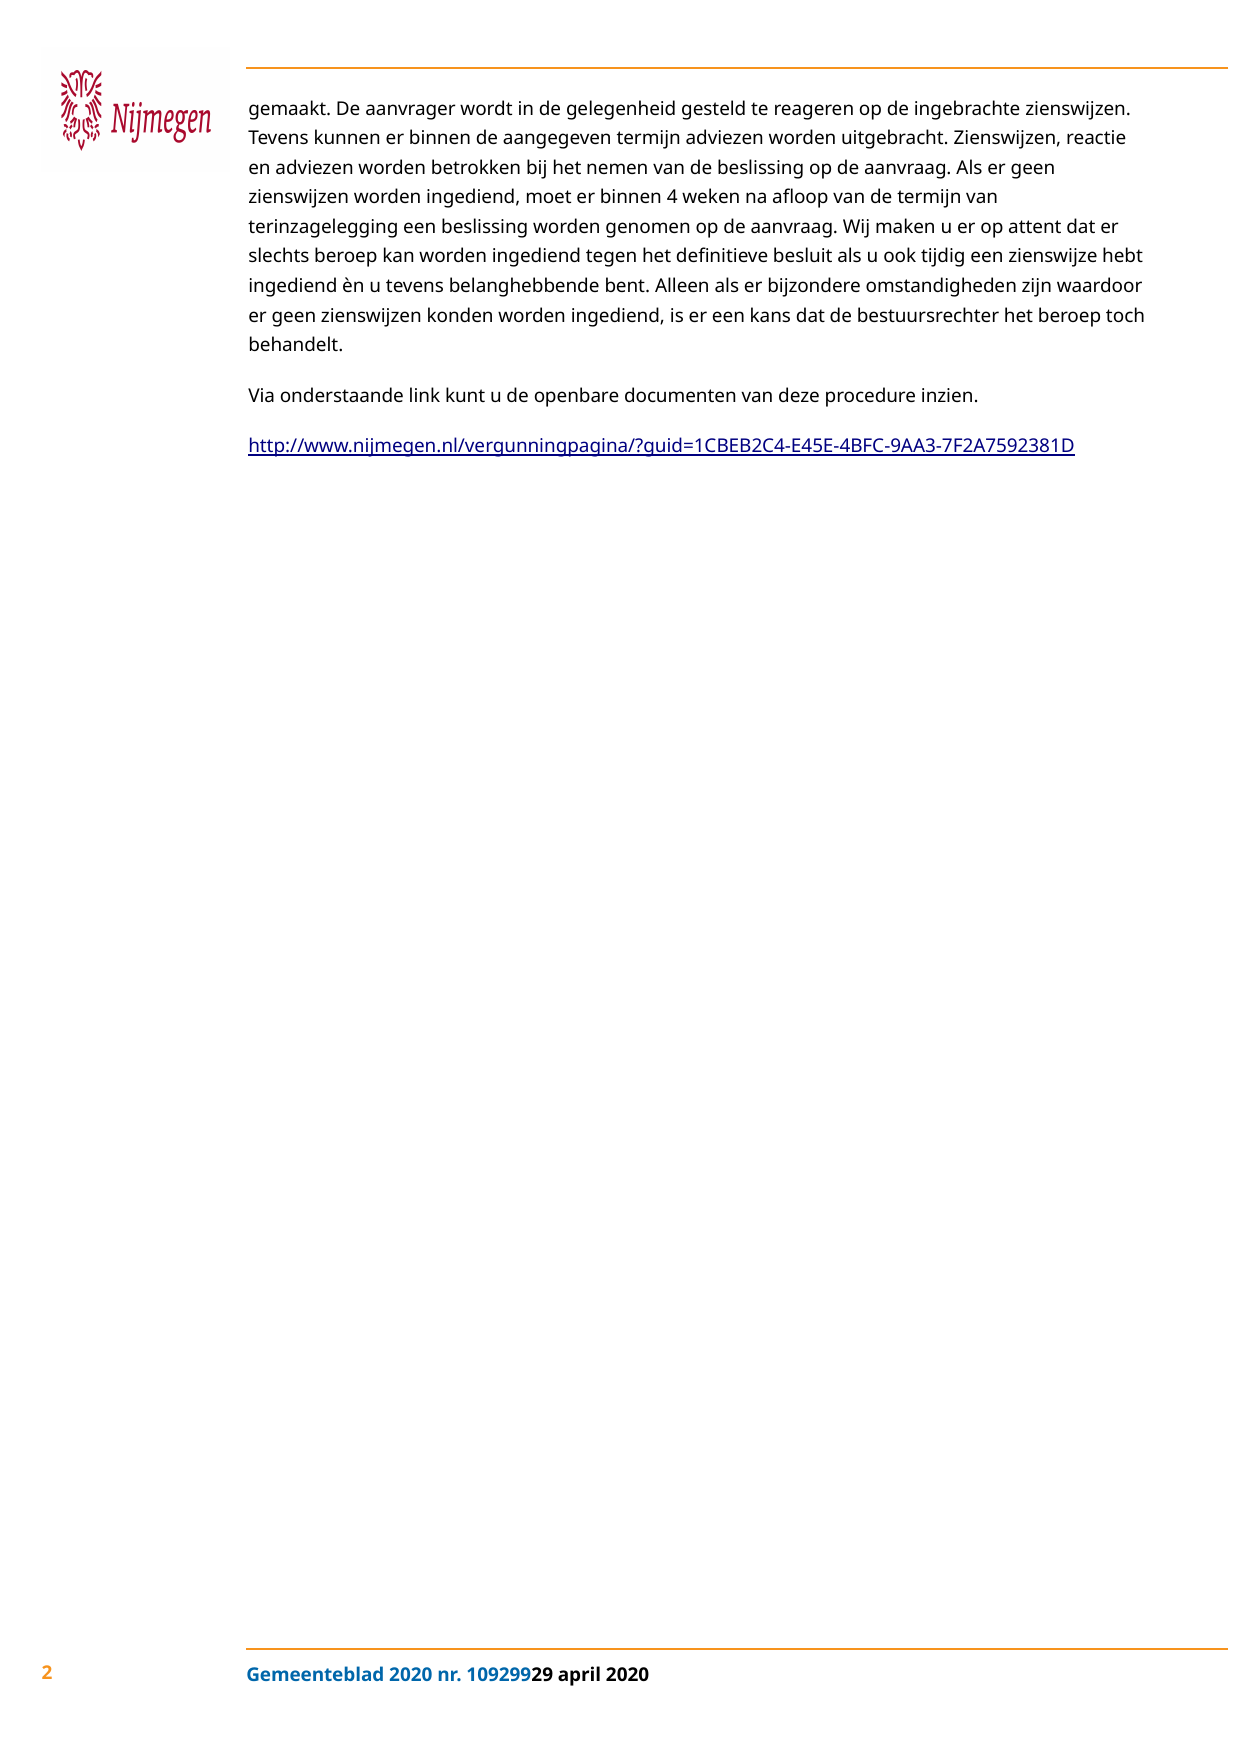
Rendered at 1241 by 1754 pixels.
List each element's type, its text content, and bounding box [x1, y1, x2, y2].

text gemaakt. De aanvrager wordt in de gelegenheid gesteld te reageren op de ingebrachte zienswijzen. Tevens kunnen er binnen de aangegeven termijn adviezen worden uitgebracht. Zienswijzen, reactie en adviezen worden betrokken bij het nemen van de beslissing op de aanvraag. Als er geen zienswijzen worden ingediend, moet er binnen 4 weken na afloop van de termijn van terinzagelegging een beslissing worden genomen op de aanvraag. Wij maken u er op attent dat er slechts beroep kan worden ingediend tegen het definitieve besluit als u ook tijdig een zienswijze hebt ingediend èn u tevens belanghebbende bent. Alleen als er bijzondere omstandigheden zijn waardoor er geen zienswijzen konden worden ingediend, is er een kans dat de bestuursrechter het beroep toch behandelt. [248, 95, 1152, 357]
text http://www.nijmegen.nl/vergunningpagina/?guid=1CBEB2C4-E45E-4BFC-9AA3-7F2A7592381D [248, 432, 1152, 458]
text Via onderstaande link kunt u de openbare documenten van deze procedure inzien. [248, 382, 1152, 408]
picture [41, 47, 231, 172]
